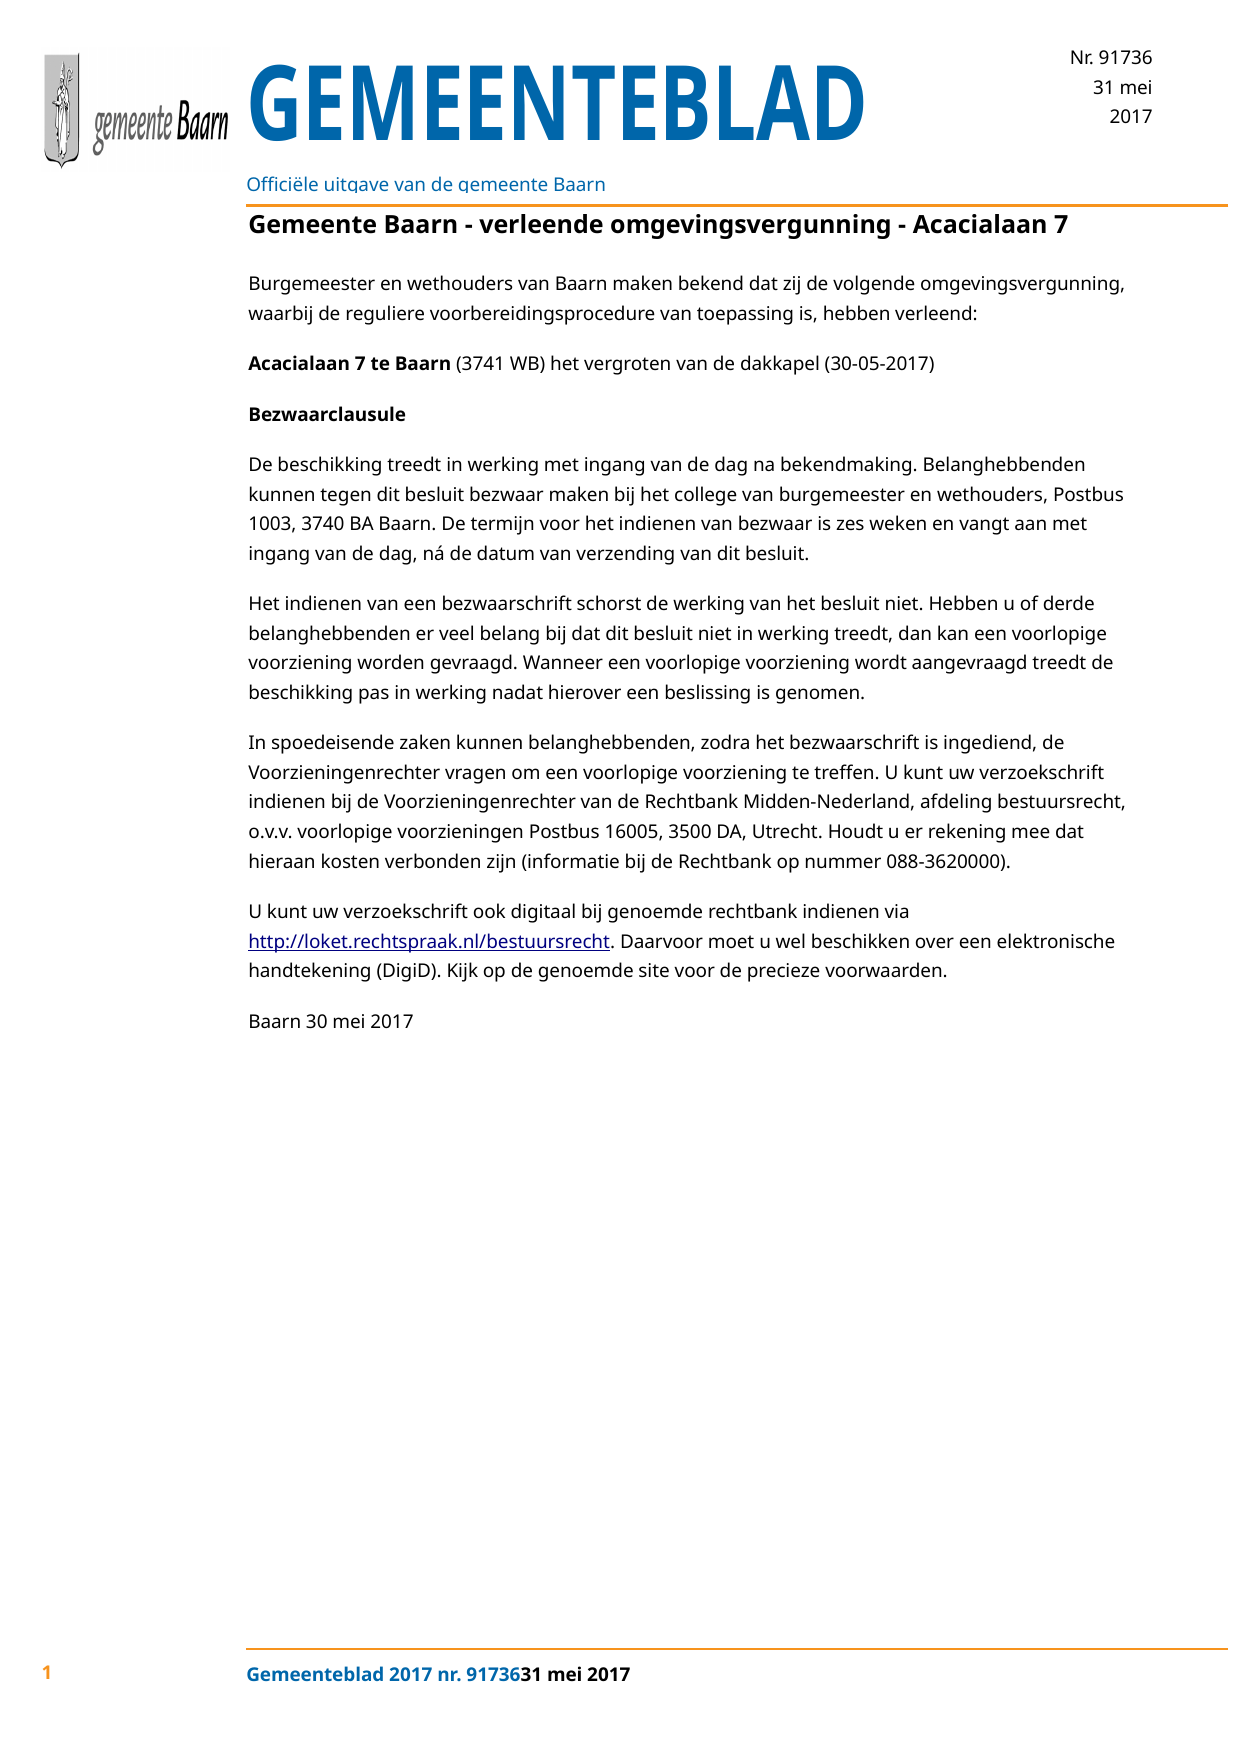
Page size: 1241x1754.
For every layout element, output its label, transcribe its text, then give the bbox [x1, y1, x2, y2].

text Baarn 30 mei 2017 [248, 1008, 1152, 1033]
text Bezwaarclausule [248, 401, 1152, 426]
text Het indienen van een bezwaarschrift schorst de werking van het besluit niet. Hebben u of derde belanghebbenden er veel belang bij dat dit besluit niet in werking treedt, dan kan een voorlopige voorziening worden gevraagd. Wanneer een voorlopige voorziening wordt aangevraagd treedt de beschikking pas in werking nadat hierover een beslissing is genomen. [248, 590, 1152, 705]
text In spoedeisende zaken kunnen belanghebbenden, zodra het bezwaarschrift is ingediend, de Voorzieningenrechter vragen om een voorlopige voorziening te treffen. U kunt uw verzoekschrift indienen bij de Voorzieningenrechter van de Rechtbank Midden-Nederland, afdeling bestuursrecht, o.v.v. voorlopige voorzieningen Postbus 16005, 3500 DA, Utrecht. Houdt u er rekening mee dat hieraan kosten verbonden zijn (informatie bij de Rechtbank op nummer 088-3620000). [248, 729, 1152, 873]
text U kunt uw verzoekschrift ook digitaal bij genoemde rechtbank indienen via http://loket.rechtspraak.nl/bestuursrecht. Daarvoor moet u wel beschikken over een elektronische handtekening (DigiD). Kijk op de genoemde site voor de precieze voorwaarden. [248, 898, 1152, 983]
text Burgemeester en wethouders van Baarn maken bekend dat zij de volgende omgevingsvergunning, waarbij de reguliere voorbereidingsprocedure van toepassing is, hebben verleend: [248, 270, 1152, 326]
text Acacialaan 7 te Baarn (3741 WB) het vergroten van de dakkapel (30-05-2017) [248, 350, 1152, 376]
picture [41, 47, 231, 172]
text Gemeente Baarn - verleende omgevingsvergunning - Acacialaan 7 [248, 207, 1152, 241]
text De beschikking treedt in werking met ingang van de dag na bekendmaking. Belanghebbenden kunnen tegen dit besluit bezwaar maken bij het college van burgemeester en wethouders, Postbus 1003, 3740 BA Baarn. De termijn voor het indienen van bezwaar is zes weken en vangt aan met ingang van de dag, ná de datum van verzending van dit besluit. [248, 451, 1152, 566]
